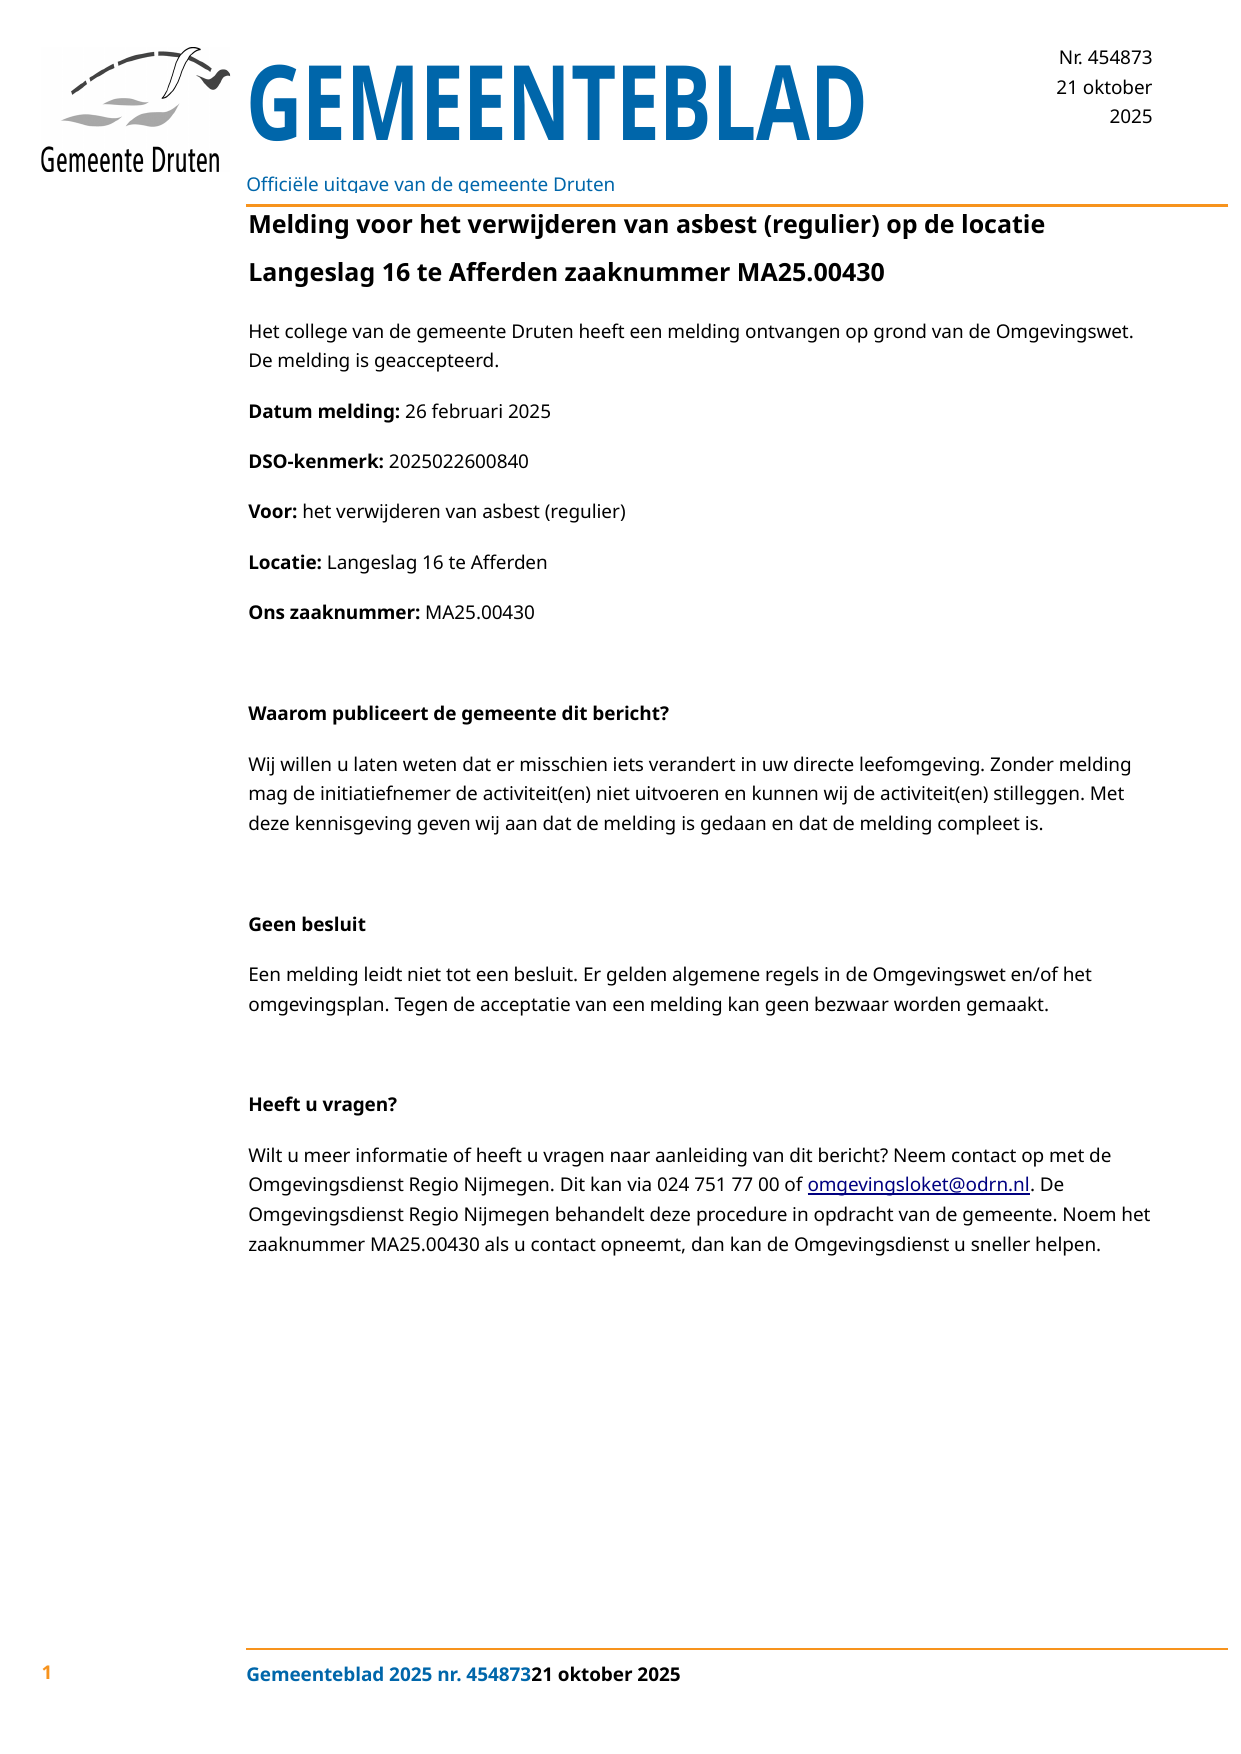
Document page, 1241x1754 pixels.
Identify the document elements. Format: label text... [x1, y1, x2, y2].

text Een melding leidt niet tot een besluit. Er gelden algemene regels in de Omgevingswet en/of het omgevingsplan. Tegen de acceptatie van een melding kan geen bezwaar worden gemaakt. [248, 961, 1152, 1017]
text Locatie: Langeslag 16 te Afferden [248, 549, 1152, 575]
text Datum melding: 26 februari 2025 [248, 398, 1152, 424]
text Heeft u vragen? [248, 1092, 1152, 1117]
text Wij willen u laten weten dat er misschien iets verandert in uw directe leefomgeving. Zonder melding mag de initiatiefnemer de activiteit(en) niet uitvoeren en kunnen wij de activiteit(en) stilleggen. Met deze kennisgeving geven wij aan dat de melding is gedaan en dat de melding compleet is. [248, 751, 1152, 836]
text Geen besluit [248, 911, 1152, 937]
text Wilt u meer informatie of heeft u vragen naar aanleiding van dit bericht? Neem contact op met de Omgevingsdienst Regio Nijmegen. Dit kan via 024 751 77 00 of omgevingsloket@odrn.nl. De Omgevingsdienst Regio Nijmegen behandelt deze procedure in opdracht van de gemeente. Noem het zaaknummer MA25.00430 als u contact opneemt, dan kan de Omgevingsdienst u sneller helpen. [248, 1142, 1152, 1257]
text Melding voor het verwijderen van asbest (regulier) op de locatie Langeslag 16 te Afferden zaaknummer MA25.00430 [248, 207, 1152, 288]
picture [41, 47, 231, 172]
text Voor: het verwijderen van asbest (regulier) [248, 499, 1152, 524]
text Ons zaaknummer: MA25.00430 [248, 599, 1152, 625]
text DSO-kenmerk: 2025022600840 [248, 448, 1152, 474]
text Waarom publiceert de gemeente dit bericht? [248, 700, 1152, 726]
text Het college van de gemeente Druten heeft een melding ontvangen op grond van de Omgevingswet. De melding is geaccepteerd. [248, 318, 1152, 373]
